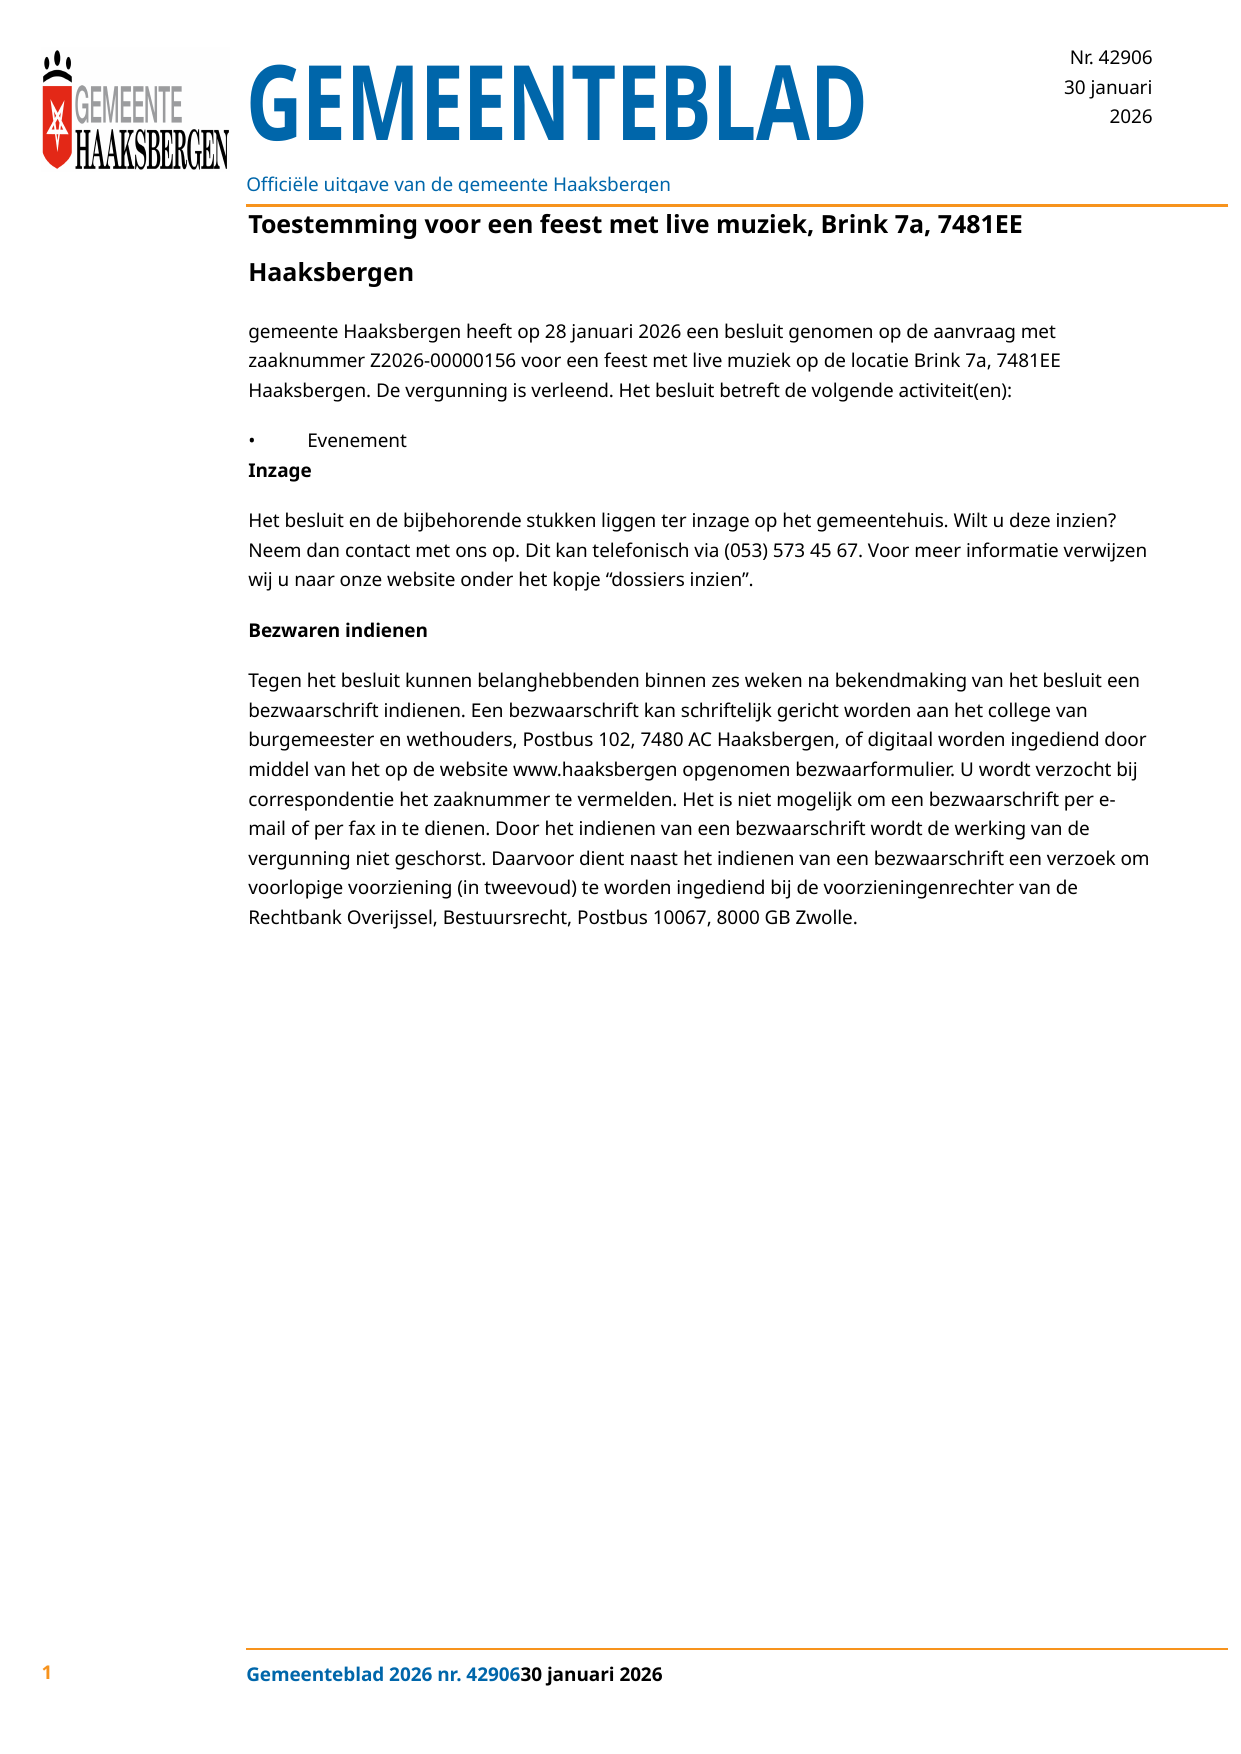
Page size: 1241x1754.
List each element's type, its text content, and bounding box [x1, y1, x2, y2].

text Tegen het besluit kunnen belanghebbenden binnen zes weken na bekendmaking van het besluit een bezwaarschrift indienen. Een bezwaarschrift kan schriftelijk gericht worden aan het college van burgemeester en wethouders, Postbus 102, 7480 AC Haaksbergen, of digitaal worden ingediend door middel van het op de website www.haaksbergen opgenomen bezwaarformulier. U wordt verzocht bij correspondentie het zaaknummer te vermelden. Het is niet mogelijk om een bezwaarschrift per e-mail of per fax in te dienen. Door het indienen van een bezwaarschrift wordt de werking van de vergunning niet geschorst. Daarvoor dient naast het indienen van een bezwaarschrift een verzoek om voorlopige voorziening (in tweevoud) te worden ingediend bij de voorzieningenrechter van de Rechtbank Overijssel, Bestuursrecht, Postbus 10067, 8000 GB Zwolle. [248, 667, 1152, 930]
text gemeente Haaksbergen heeft op 28 januari 2026 een besluit genomen op de aanvraag met zaaknummer Z2026-00000156 voor een feest met live muziek op de locatie Brink 7a, 7481EE Haaksbergen. De vergunning is verleend. Het besluit betreft de volgende activiteit(en): [248, 318, 1152, 403]
text Toestemming voor een feest met live muziek, Brink 7a, 7481EE Haaksbergen [248, 207, 1152, 288]
text Inzage [248, 457, 1152, 483]
picture [41, 47, 231, 172]
text Het besluit en de bijbehorende stukken liggen ter inzage op het gemeentehuis. Wilt u deze inzien? Neem dan contact met ons op. Dit kan telefonisch via (053) 573 45 67. Voor meer informatie verwijzen wij u naar onze website onder het kopje “dossiers inzien”. [248, 507, 1152, 592]
text Bezwaren indienen [248, 617, 1152, 643]
list Evenement [248, 427, 1152, 453]
